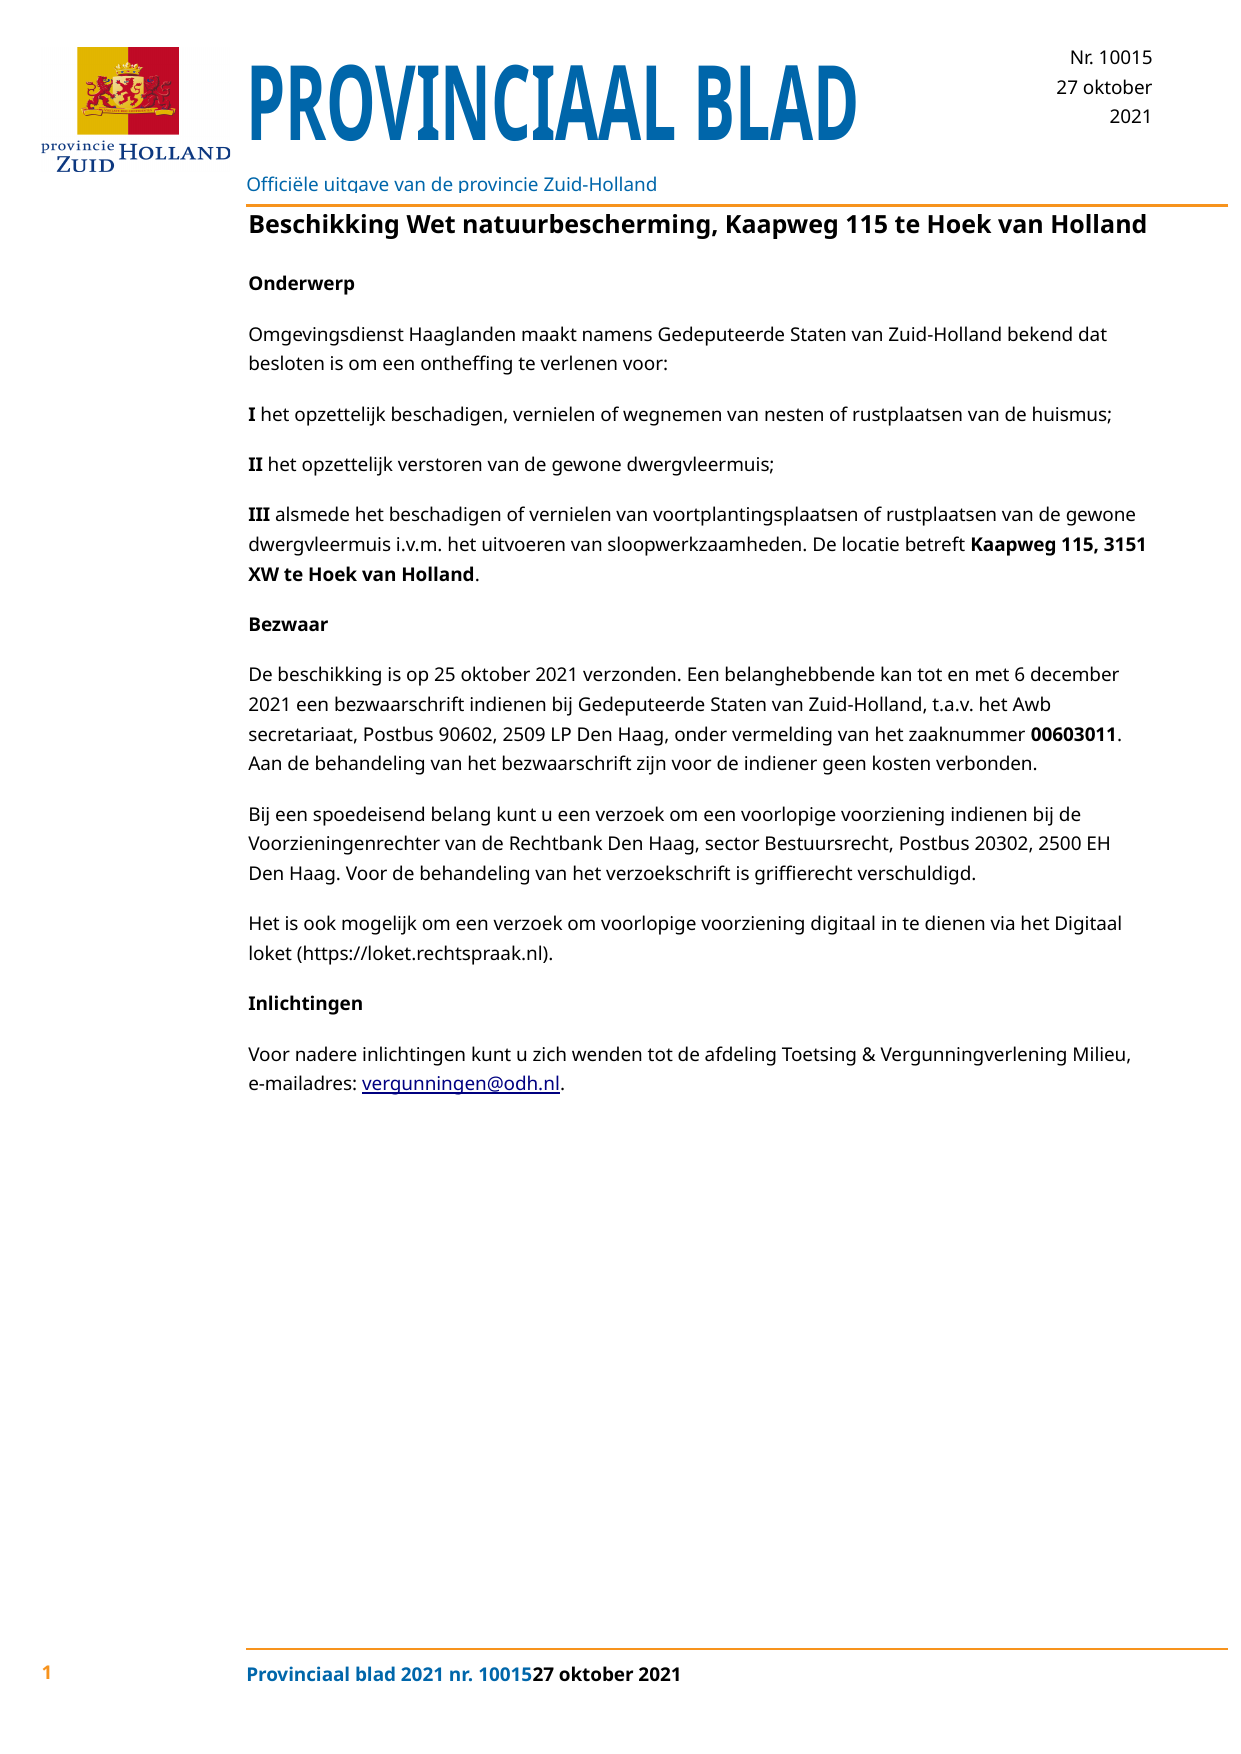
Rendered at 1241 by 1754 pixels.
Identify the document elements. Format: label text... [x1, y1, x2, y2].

text II het opzettelijk verstoren van de gewone dwergvleermuis; [248, 451, 1152, 477]
text III alsmede het beschadigen of vernielen van voortplantingsplaatsen of rustplaatsen van de gewone dwergvleermuis i.v.m. het uitvoeren van sloopwerkzaamheden. De locatie betreft Kaapweg 115, 3151 XW te Hoek van Holland. [248, 502, 1152, 586]
text I het opzettelijk beschadigen, vernielen of wegnemen van nesten of rustplaatsen van de huismus; [248, 401, 1152, 426]
text Bezwaar [248, 611, 1152, 637]
text Omgevingsdienst Haaglanden maakt namens Gedeputeerde Staten van Zuid-Holland bekend dat besloten is om een ontheffing te verlenen voor: [248, 321, 1152, 376]
text Inlichtingen [248, 990, 1152, 1016]
text Beschikking Wet natuurbescherming, Kaapweg 115 te Hoek van Holland [248, 207, 1152, 241]
text Het is ook mogelijk om een verzoek om voorlopige voorziening digitaal in te dienen via het Digitaal loket (https://loket.rechtspraak.nl). [248, 910, 1152, 966]
text De beschikking is op 25 oktober 2021 verzonden. Een belanghebbende kan tot en met 6 december 2021 een bezwaarschrift indienen bij Gedeputeerde Staten van Zuid-Holland, t.a.v. het Awb secretariaat, Postbus 90602, 2509 LP Den Haag, onder vermelding van het zaaknummer 00603011. Aan de behandeling van het bezwaarschrift zijn voor de indiener geen kosten verbonden. [248, 662, 1152, 776]
picture [41, 47, 231, 172]
text Bij een spoedeisend belang kunt u een verzoek om een voorlopige voorziening indienen bij de Voorzieningenrechter van de Rechtbank Den Haag, sector Bestuursrecht, Postbus 20302, 2500 EH Den Haag. Voor de behandeling van het verzoekschrift is griffierecht verschuldigd. [248, 801, 1152, 886]
text Voor nadere inlichtingen kunt u zich wenden tot de afdeling Toetsing & Vergunningverlening Milieu, e-mailadres: vergunningen@odh.nl. [248, 1041, 1152, 1096]
text Onderwerp [248, 270, 1152, 296]
